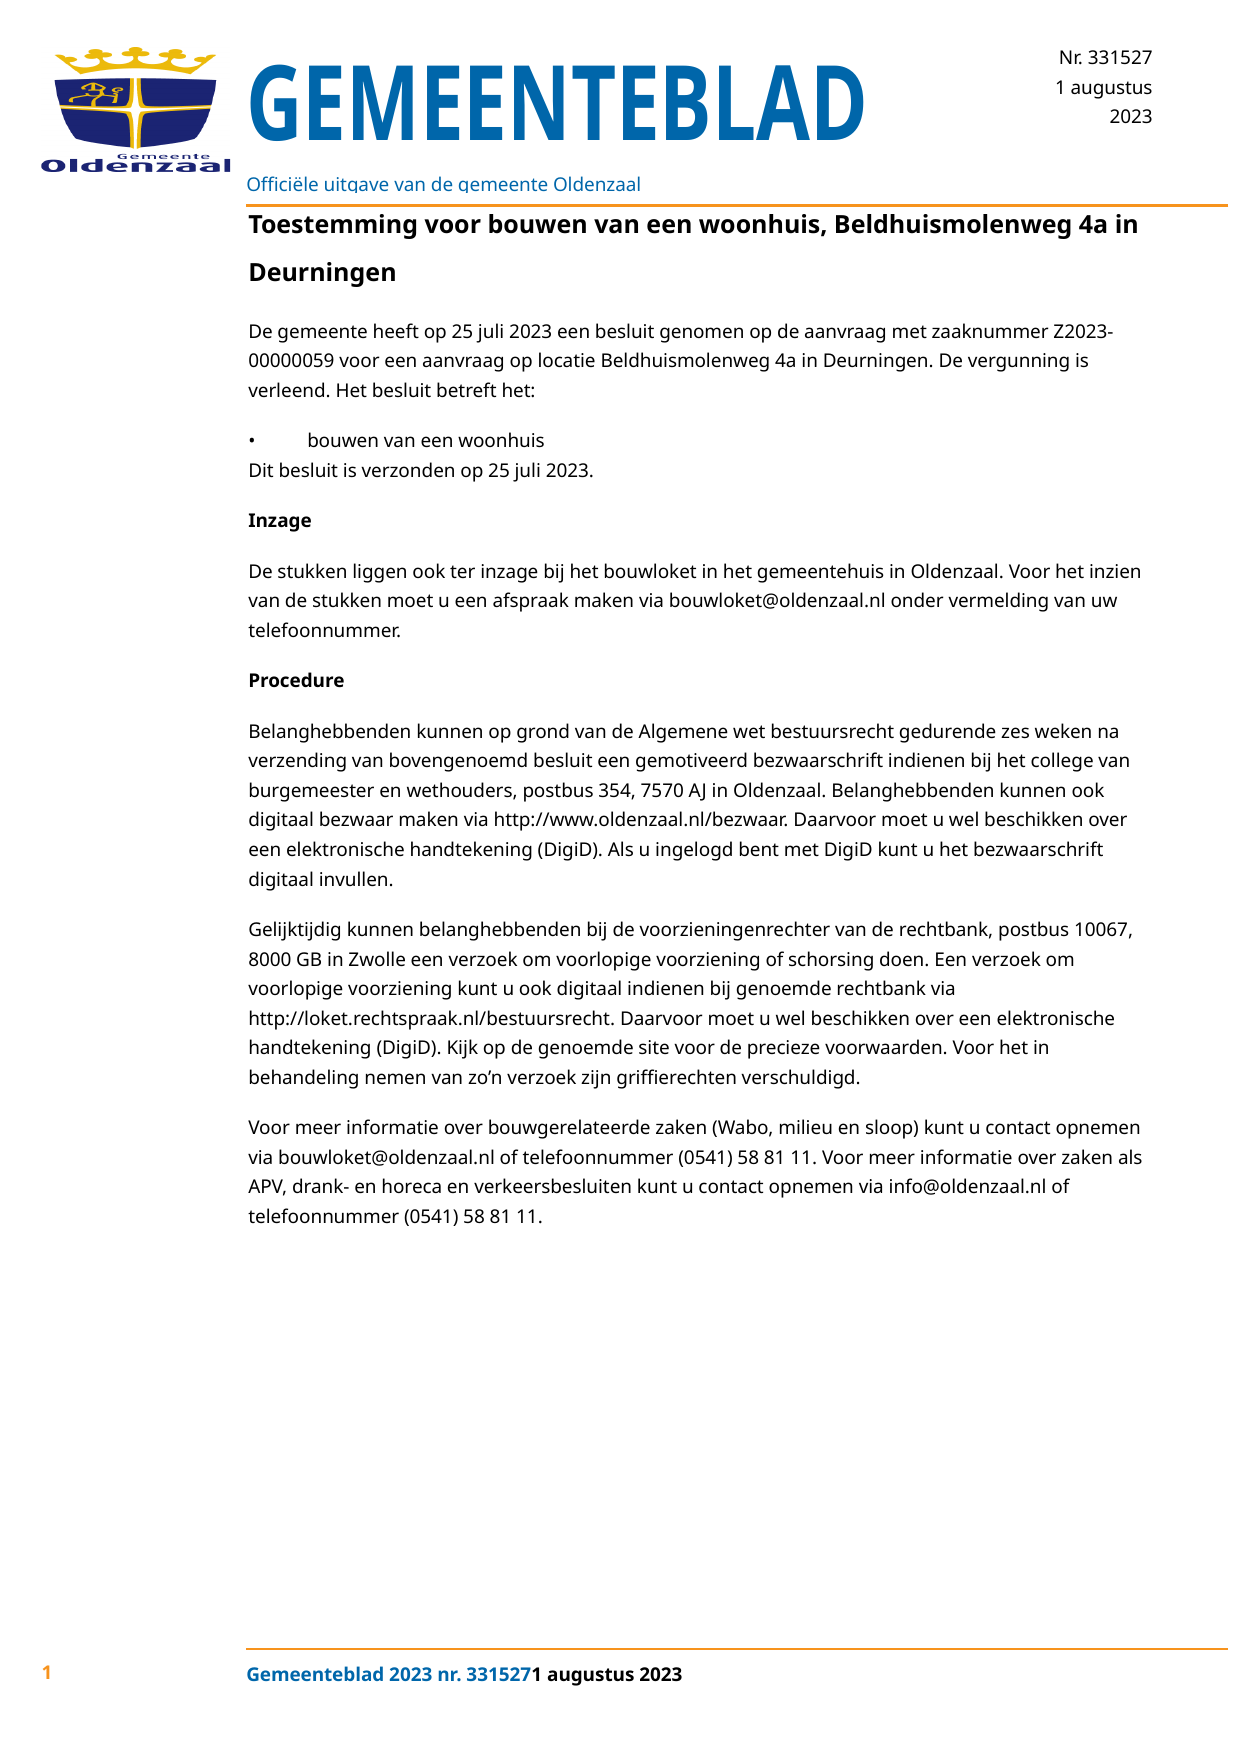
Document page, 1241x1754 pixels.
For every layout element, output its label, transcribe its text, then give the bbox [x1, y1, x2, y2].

picture [41, 47, 231, 172]
text Dit besluit is verzonden op 25 juli 2023. [248, 457, 1152, 483]
text De stukken liggen ook ter inzage bij het bouwloket in het gemeentehuis in Oldenzaal. Voor het inzien van de stukken moet u een afspraak maken via bouwloket@oldenzaal.nl onder vermelding van uw telefoonnummer. [248, 558, 1152, 643]
text Procedure [248, 667, 1152, 693]
text Gelijktijdig kunnen belanghebbenden bij de voorzieningenrechter van de rechtbank, postbus 10067, 8000 GB in Zwolle een verzoek om voorlopige voorziening of schorsing doen. Een verzoek om voorlopige voorziening kunt u ook digitaal indienen bij genoemde rechtbank via http://loket.rechtspraak.nl/bestuursrecht. Daarvoor moet u wel beschikken over een elektronische handtekening (DigiD). Kijk op de genoemde site voor de precieze voorwaarden. Voor het in behandeling nemen van zo’n verzoek zijn griffierechten verschuldigd. [248, 916, 1152, 1090]
text Toestemming voor bouwen van een woonhuis, Beldhuismolenweg 4a in Deurningen [248, 207, 1152, 288]
text De gemeente heeft op 25 juli 2023 een besluit genomen op de aanvraag met zaaknummer Z2023-00000059 voor een aanvraag op locatie Beldhuismolenweg 4a in Deurningen. De vergunning is verleend. Het besluit betreft het: [248, 318, 1152, 403]
text Inzage [248, 507, 1152, 533]
list bouwen van een woonhuis [248, 427, 1152, 453]
text Belanghebbenden kunnen op grond van de Algemene wet bestuursrecht gedurende zes weken na verzending van bovengenoemd besluit een gemotiveerd bezwaarschrift indienen bij het college van burgemeester en wethouders, postbus 354, 7570 AJ in Oldenzaal. Belanghebbenden kunnen ook digitaal bezwaar maken via http://www.oldenzaal.nl/bezwaar. Daarvoor moet u wel beschikken over een elektronische handtekening (DigiD). Als u ingelogd bent met DigiD kunt u het bezwaarschrift digitaal invullen. [248, 718, 1152, 892]
text Voor meer informatie over bouwgerelateerde zaken (Wabo, milieu en sloop) kunt u contact opnemen via bouwloket@oldenzaal.nl of telefoonnummer (0541) 58 81 11. Voor meer informatie over zaken als APV, drank- en horeca en verkeersbesluiten kunt u contact opnemen via info@oldenzaal.nl of telefoonnummer (0541) 58 81 11. [248, 1114, 1152, 1229]
